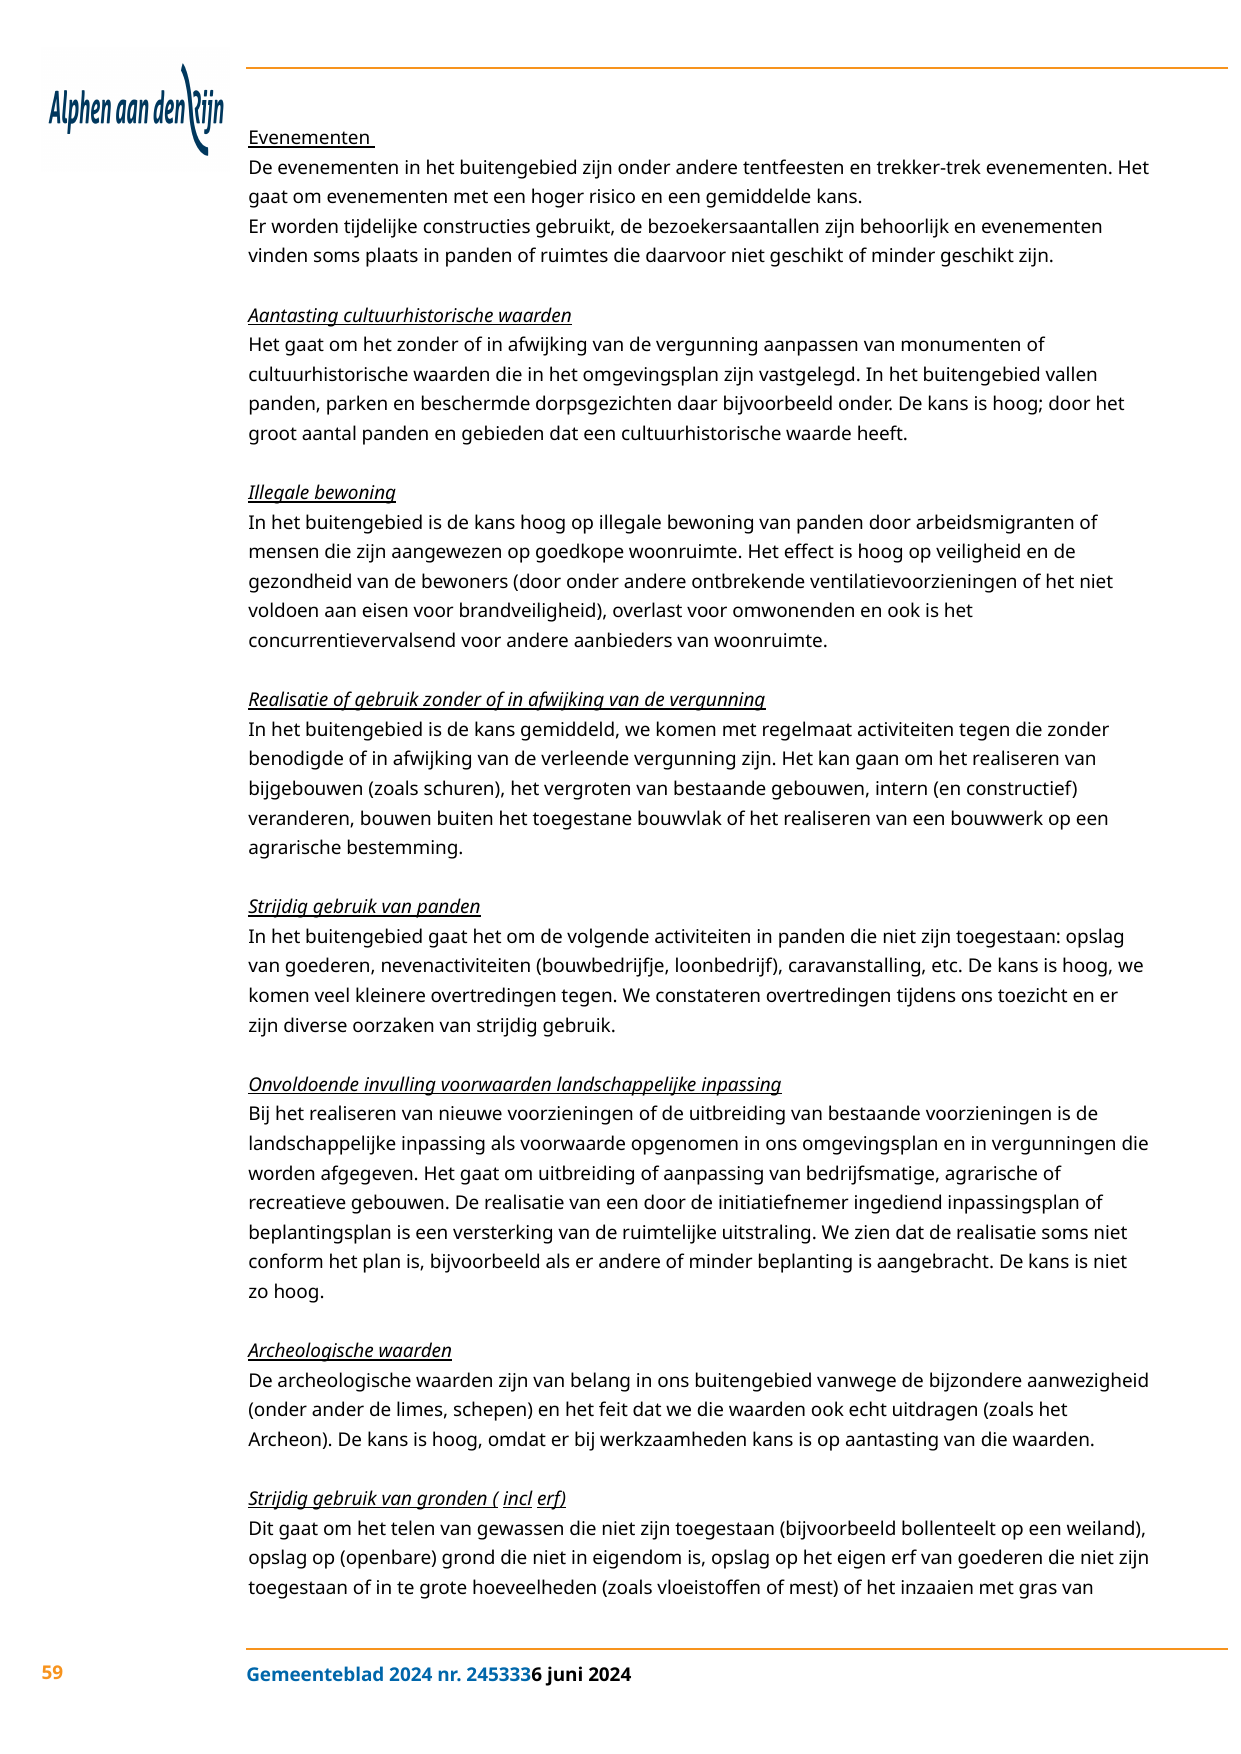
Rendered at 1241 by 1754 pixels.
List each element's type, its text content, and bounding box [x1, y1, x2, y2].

text Dit gaat om het telen van gewassen die niet zijn toegestaan (bijvoorbeeld bollenteelt op een weiland), opslag op (openbare) grond die niet in eigendom is, opslag op het eigen erf van goederen die niet zijn toegestaan of in te grote hoeveelheden (zoals vloeistoffen of mest) of het inzaaien met gras van [248, 1515, 1152, 1600]
text Illegale bewoning [248, 479, 1152, 505]
text Er worden tijdelijke constructies gebruikt, de bezoekersaantallen zijn behoorlijk en evenementen vinden soms plaats in panden of ruimtes die daarvoor niet geschikt of minder geschikt zijn. [248, 213, 1152, 268]
text Het gaat om het zonder of in afwijking van de vergunning aanpassen van monumenten of cultuurhistorische waarden die in het omgevingsplan zijn vastgelegd. In het buitengebied vallen panden, parken en beschermde dorpsgezichten daar bijvoorbeeld onder. De kans is hoog; door het groot aantal panden en gebieden dat een cultuurhistorische waarde heeft. [248, 331, 1152, 446]
text De evenementen in het buitengebied zijn onder andere tentfeesten en trekker-trek evenementen. Het gaat om evenementen met een hoger risico en een gemiddelde kans. [248, 154, 1152, 209]
text In het buitengebied is de kans gemiddeld, we komen met regelmaat activiteiten tegen die zonder benodigde of in afwijking van de verleende vergunning zijn. Het kan gaan om het realiseren van bijgebouwen (zoals schuren), het vergroten van bestaande gebouwen, intern (en constructief) veranderen, bouwen buiten het toegestane bouwvlak of het realiseren van een bouwwerk op een agrarische bestemming. [248, 716, 1152, 860]
picture [41, 47, 231, 172]
text Archeologische waarden [248, 1337, 1152, 1363]
text Realisatie of gebruik zonder of in afwijking van de vergunning [248, 686, 1152, 712]
text Strijdig gebruik van gronden ( incl erf) [248, 1485, 1152, 1511]
text Strijdig gebruik van panden [248, 893, 1152, 919]
text Aantasting cultuurhistorische waarden [248, 302, 1152, 328]
text In het buitengebied gaat het om de volgende activiteiten in panden die niet zijn toegestaan: opslag van goederen, nevenactiviteiten (bouwbedrijfje, loonbedrijf), caravanstalling, etc. De kans is hoog, we komen veel kleinere overtredingen tegen. We constateren overtredingen tijdens ons toezicht en er zijn diverse oorzaken van strijdig gebruik. [248, 923, 1152, 1038]
text In het buitengebied is de kans hoog op illegale bewoning van panden door arbeidsmigranten of mensen die zijn aangewezen op goedkope woonruimte. Het effect is hoog op veiligheid en de gezondheid van de bewoners (door onder andere ontbrekende ventilatievoorzieningen of het niet voldoen aan eisen voor brandveiligheid), overlast voor omwonenden en ook is het concurrentievervalsend voor andere aanbieders van woonruimte. [248, 509, 1152, 653]
text Onvoldoende invulling voorwaarden landschappelijke inpassing [248, 1071, 1152, 1097]
text Bij het realiseren van nieuwe voorzieningen of de uitbreiding van bestaande voorzieningen is de landschappelijke inpassing als voorwaarde opgenomen in ons omgevingsplan en in vergunningen die worden afgegeven. Het gaat om uitbreiding of aanpassing van bedrijfsmatige, agrarische of recreatieve gebouwen. De realisatie van een door de initiatiefnemer ingediend inpassingsplan of beplantingsplan is een versterking van de ruimtelijke uitstraling. We zien dat de realisatie soms niet conform het plan is, bijvoorbeeld als er andere of minder beplanting is aangebracht. De kans is niet zo hoog. [248, 1101, 1152, 1304]
text De archeologische waarden zijn van belang in ons buitengebied vanwege de bijzondere aanwezigheid (onder ander de limes, schepen) en het feit dat we die waarden ook echt uitdragen (zoals het Archeon). De kans is hoog, omdat er bij werkzaamheden kans is op aantasting van die waarden. [248, 1367, 1152, 1452]
text Evenementen [248, 124, 1152, 150]
